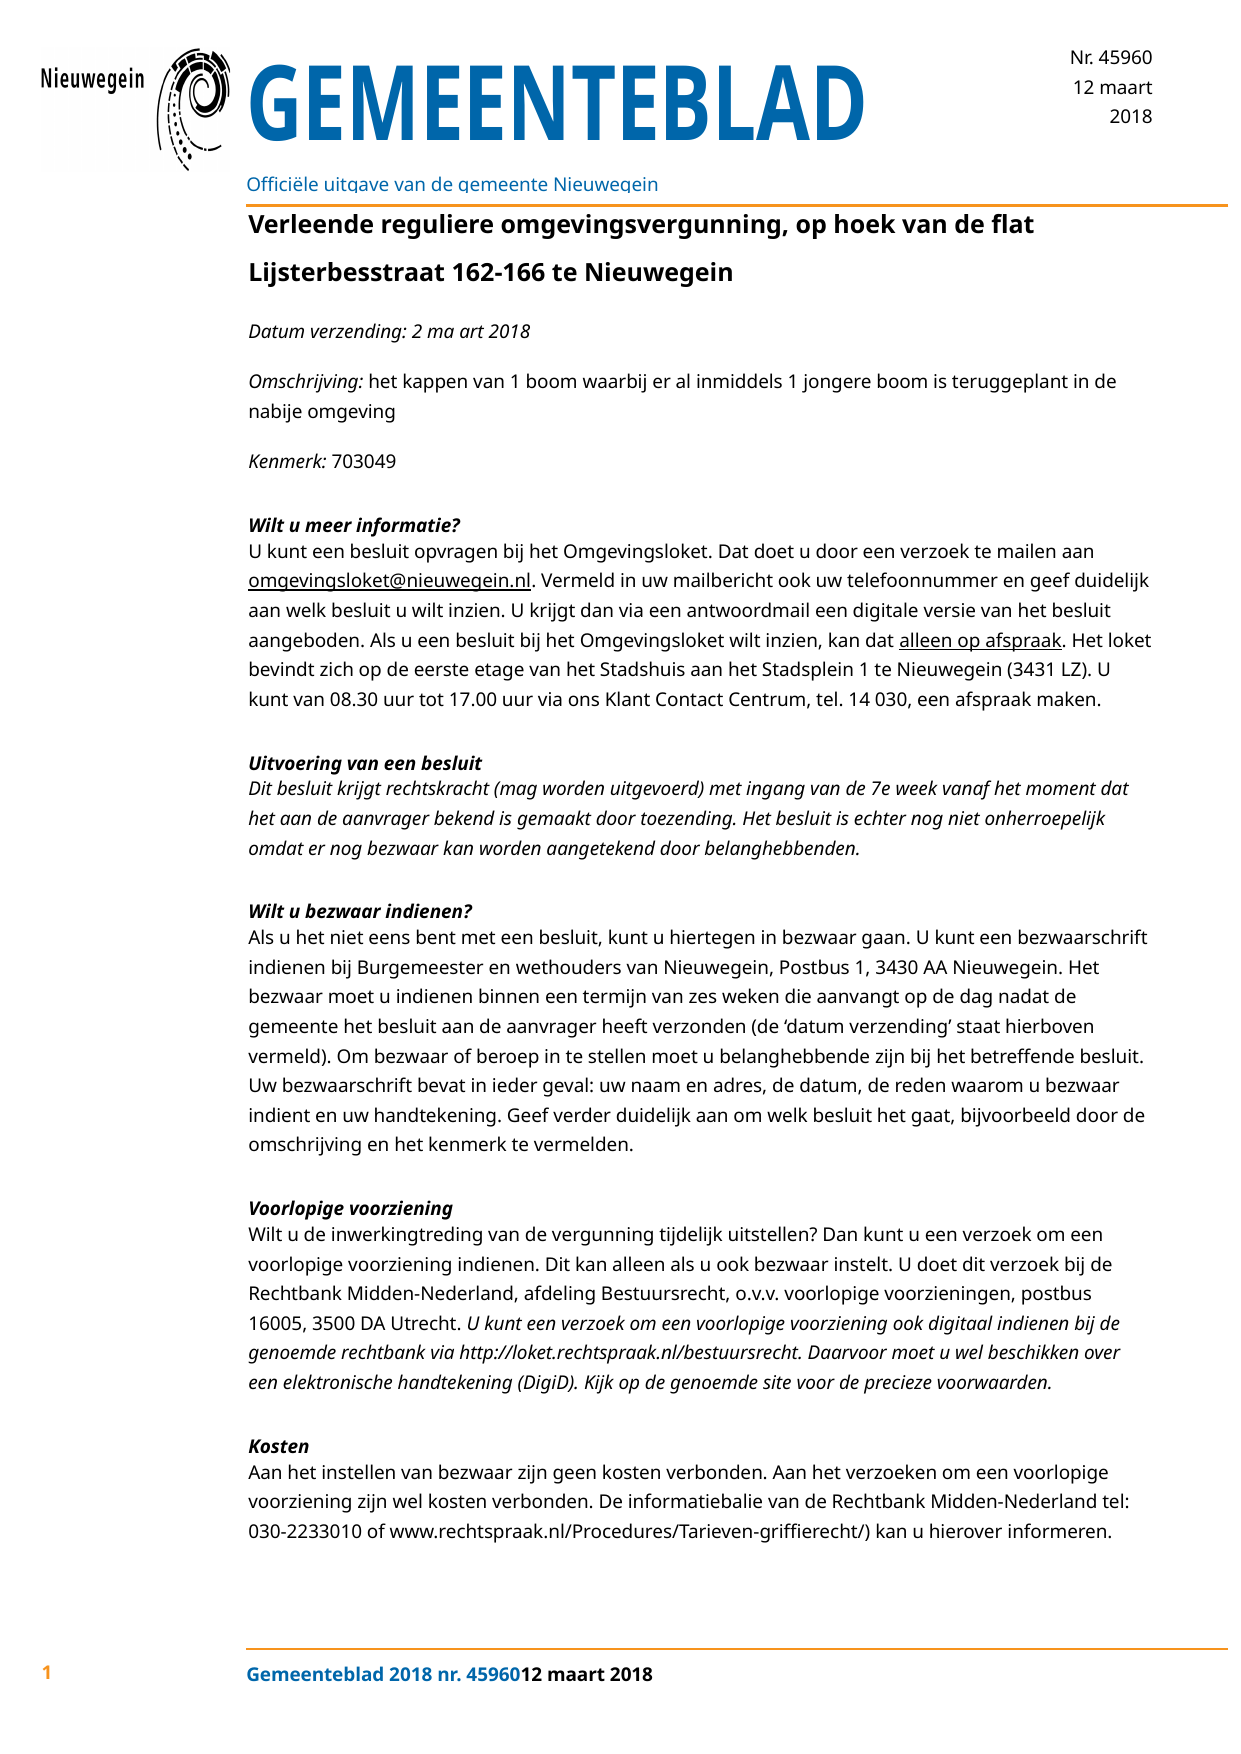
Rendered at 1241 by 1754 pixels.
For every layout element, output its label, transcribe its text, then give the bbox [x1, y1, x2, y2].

text Voorlopige voorziening [248, 1196, 1152, 1221]
text Wilt u bezwaar indienen? [248, 899, 1152, 924]
text Datum verzending: 2 ma art 2018 [248, 318, 1152, 344]
text Omschrijving: het kappen van 1 boom waarbij er al inmiddels 1 jongere boom is teruggeplant in de nabije omgeving [248, 368, 1152, 424]
text Aan het instellen van bezwaar zijn geen kosten verbonden. Aan het verzoeken om een voorlopige voorziening zijn wel kosten verbonden. De informatiebalie van de Rechtbank Midden-Nederland tel: 030-2233010 of www.rechtspraak.nl/Procedures/Tarieven-griffierecht/) kan u hierover informeren. [248, 1459, 1152, 1544]
text Kenmerk: 703049 [248, 448, 1152, 474]
text Wilt u de inwerkingtreding van de vergunning tijdelijk uitstellen? Dan kunt u een verzoek om een voorlopige voorziening indienen. Dit kan alleen als u ook bezwaar instelt. U doet dit verzoek bij de Rechtbank Midden-Nederland, afdeling Bestuursrecht, o.v.v. voorlopige voorzieningen, postbus 16005, 3500 DA Utrecht. U kunt een verzoek om een voorlopige voorziening ook digitaal indienen bij de genoemde rechtbank via http://loket.rechtspraak.nl/bestuursrecht. Daarvoor moet u wel beschikken over een elektronische handtekening (DigiD). Kijk op de genoemde site voor de precieze voorwaarden. [248, 1221, 1152, 1395]
text Als u het niet eens bent met een besluit, kunt u hiertegen in bezwaar gaan. U kunt een bezwaarschrift indienen bij Burgemeester en wethouders van Nieuwegein, Postbus 1, 3430 AA Nieuwegein. Het bezwaar moet u indienen binnen een termijn van zes weken die aanvangt op de dag nadat de gemeente het besluit aan de aanvrager heeft verzonden (de ‘datum verzending’ staat hierboven vermeld). Om bezwaar of beroep in te stellen moet u belanghebbende zijn bij het betreffende besluit. Uw bezwaarschrift bevat in ieder geval: uw naam en adres, de datum, de reden waarom u bezwaar indient en uw handtekening. Geef verder duidelijk aan om welk besluit het gaat, bijvoorbeeld door de omschrijving en het kenmerk te vermelden. [248, 924, 1152, 1157]
text Uitvoering van een besluit [248, 750, 1152, 776]
text U kunt een besluit opvragen bij het Omgevingsloket. Dat doet u door een verzoek te mailen aan omgevingsloket@nieuwegein.nl. Vermeld in uw mailbericht ook uw telefoonnummer en geef duidelijk aan welk besluit u wilt inzien. U krijgt dan via een antwoordmail een digitale versie van het besluit aangeboden. Als u een besluit bij het Omgevingsloket wilt inzien, kan dat alleen op afspraak. Het loket bevindt zich op de eerste etage van het Stadshuis aan het Stadsplein 1 te Nieuwegein (3431 LZ). U kunt van 08.30 uur tot 17.00 uur via ons Klant Contact Centrum, tel. 14 030, een afspraak maken. [248, 538, 1152, 712]
text Kosten [248, 1433, 1152, 1459]
text Wilt u meer informatie? [248, 512, 1152, 538]
picture [41, 47, 231, 172]
text Verleende reguliere omgevingsvergunning, op hoek van de flat Lijsterbesstraat 162-166 te Nieuwegein [248, 207, 1152, 288]
text Dit besluit krijgt rechtskracht (mag worden uitgevoerd) met ingang van de 7e week vanaf het moment dat het aan de aanvrager bekend is gemaakt door toezending. Het besluit is echter nog niet onherroepelijk omdat er nog bezwaar kan worden aangetekend door belanghebbenden. [248, 776, 1152, 861]
